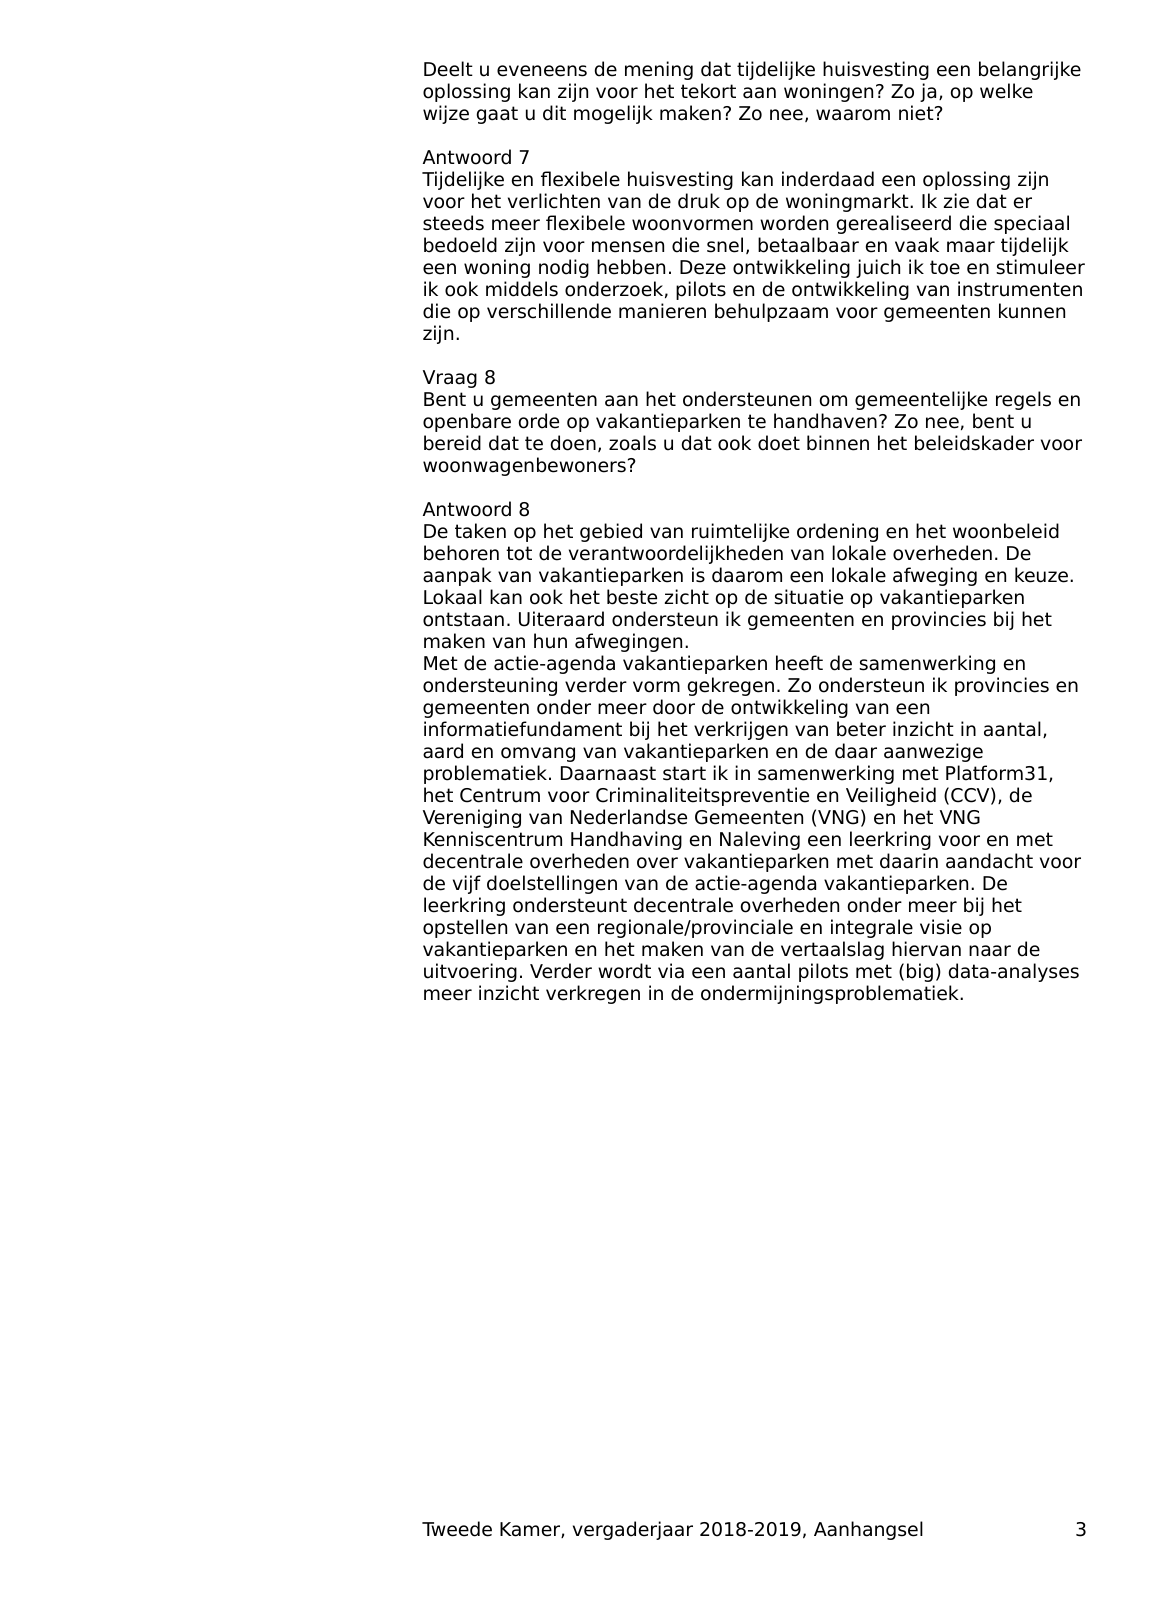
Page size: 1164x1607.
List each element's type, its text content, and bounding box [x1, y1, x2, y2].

text Vraag 8 [422, 367, 1087, 389]
text Antwoord 7 [422, 147, 1087, 169]
text De taken op het gebied van ruimtelijke ordening en het woonbeleid behoren tot de verantwoordelijkheden van lokale overheden. De aanpak van vakantieparken is daarom een lokale afweging en keuze. Lokaal kan ook het beste zicht op de situatie op vakantieparken ontstaan. Uiteraard ondersteun ik gemeenten en provincies bij het maken van hun afwegingen. [422, 521, 1087, 653]
text Antwoord 8 [422, 499, 1087, 521]
text Met de actie-agenda vakantieparken heeft de samenwerking en ondersteuning verder vorm gekregen. Zo ondersteun ik provincies en gemeenten onder meer door de ontwikkeling van een informatiefundament bij het verkrijgen van beter inzicht in aantal, aard en omvang van vakantieparken en de daar aanwezige problematiek. Daarnaast start ik in samenwerking met Platform31, het Centrum voor Criminaliteitspreventie en Veiligheid (CCV), de Vereniging van Nederlandse Gemeenten (VNG) en het VNG Kenniscentrum Handhaving en Naleving een leerkring voor en met decentrale overheden over vakantieparken met daarin aandacht voor de vijf doelstellingen van de actie-agenda vakantieparken. De leerkring ondersteunt decentrale overheden onder meer bij het opstellen van een regionale/provinciale en integrale visie op vakantieparken en het maken van de vertaalslag hiervan naar de uitvoering. Verder wordt via een aantal pilots met (big) data-analyses meer inzicht verkregen in de ondermijningsproblematiek. [422, 653, 1087, 1005]
text Deelt u eveneens de mening dat tijdelijke huisvesting een belangrijke oplossing kan zijn voor het tekort aan woningen? Zo ja, op welke wijze gaat u dit mogelijk maken? Zo nee, waarom niet? [422, 59, 1087, 125]
text Bent u gemeenten aan het ondersteunen om gemeentelijke regels en openbare orde op vakantieparken te handhaven? Zo nee, bent u bereid dat te doen, zoals u dat ook doet binnen het beleidskader voor woonwagenbewoners? [422, 389, 1087, 477]
text Tijdelijke en flexibele huisvesting kan inderdaad een oplossing zijn voor het verlichten van de druk op de woningmarkt. Ik zie dat er steeds meer flexibele woonvormen worden gerealiseerd die speciaal bedoeld zijn voor mensen die snel, betaalbaar en vaak maar tijdelijk een woning nodig hebben. Deze ontwikkeling juich ik toe en stimuleer ik ook middels onderzoek, pilots en de ontwikkeling van instrumenten die op verschillende manieren behulpzaam voor gemeenten kunnen zijn. [422, 169, 1087, 345]
